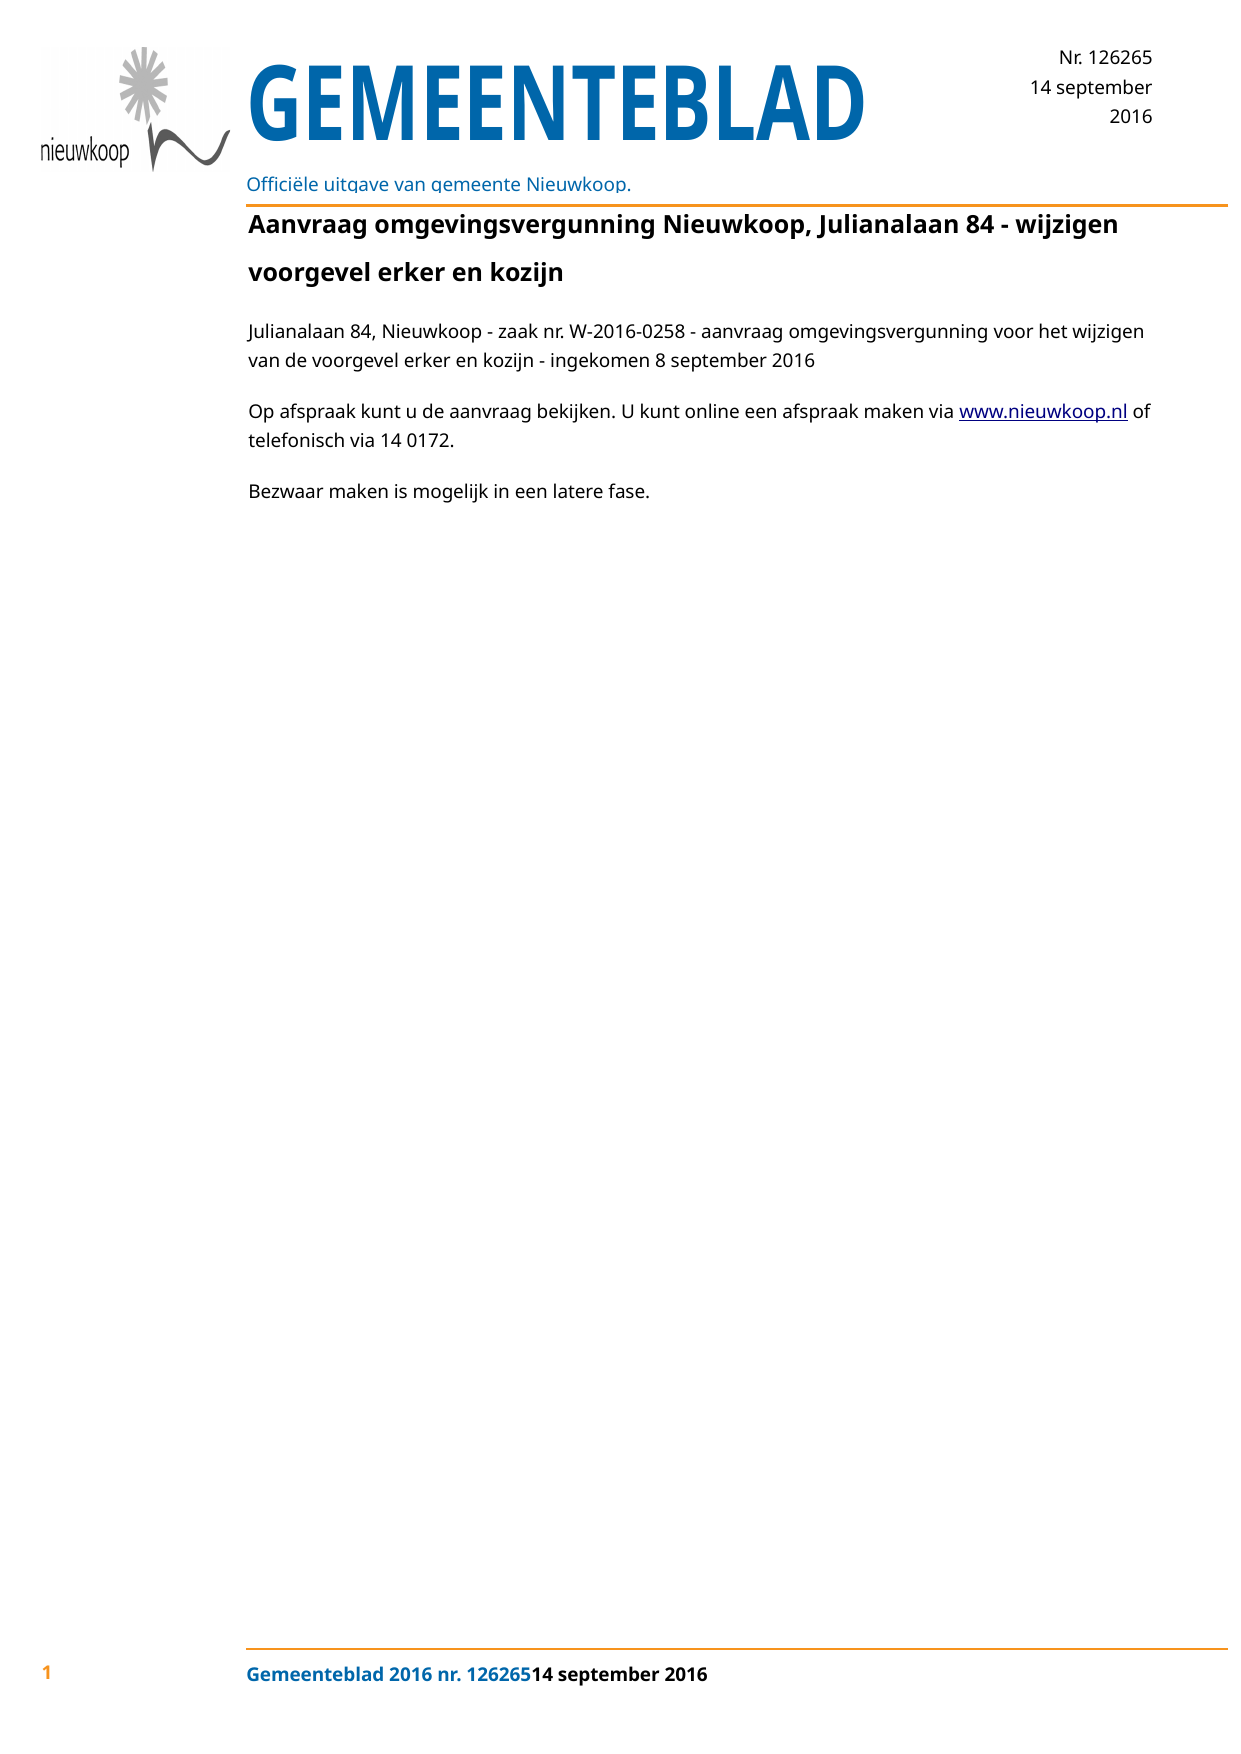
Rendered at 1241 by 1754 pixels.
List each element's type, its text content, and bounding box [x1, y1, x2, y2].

text Julianalaan 84, Nieuwkoop - zaak nr. W-2016-0258 - aanvraag omgevingsvergunning voor het wijzigen van de voorgevel erker en kozijn - ingekomen 8 september 2016 [248, 318, 1152, 373]
picture [41, 47, 231, 172]
text Aanvraag omgevingsvergunning Nieuwkoop, Julianalaan 84 - wijzigen voorgevel erker en kozijn [248, 207, 1152, 288]
text Op afspraak kunt u de aanvraag bekijken. U kunt online een afspraak maken via www.nieuwkoop.nl of telefonisch via 14 0172. [248, 398, 1152, 453]
text Bezwaar maken is mogelijk in een latere fase. [248, 478, 1152, 504]
